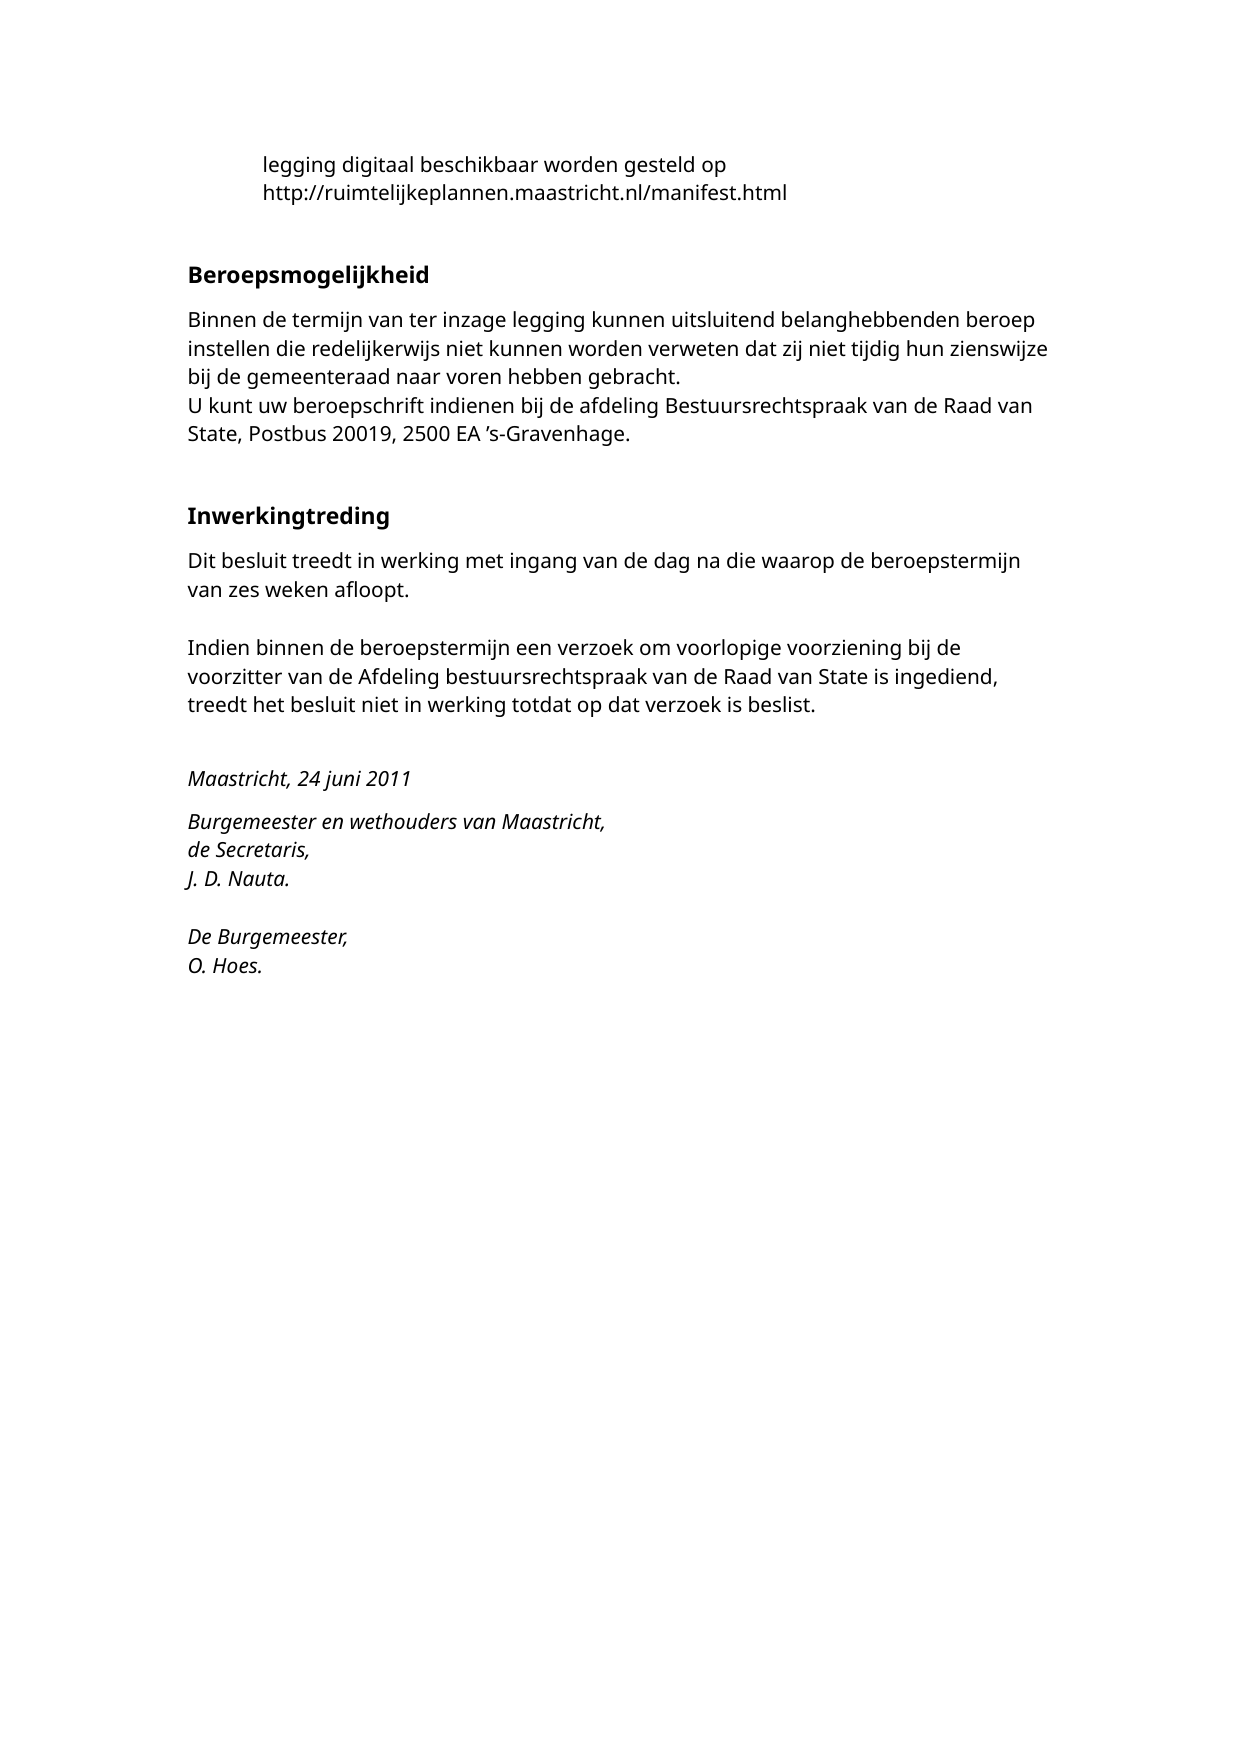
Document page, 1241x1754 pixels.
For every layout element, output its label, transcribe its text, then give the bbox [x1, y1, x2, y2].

text O. Hoes. [187, 951, 1053, 979]
text De Burgemeester, [187, 922, 1053, 951]
text Burgemeester en wethouders van Maastricht, [187, 807, 1053, 836]
subtitle Inwerkingtreding [187, 500, 1053, 532]
text Indien binnen de beroepstermijn een verzoek om voorlopige voorziening bij de voorzitter van de Afdeling bestuursrechtspraak van de Raad van State is ingediend, treedt het besluit niet in werking totdat op dat verzoek is beslist. [187, 633, 1053, 719]
text J. D. Nauta. [187, 864, 1053, 892]
text Binnen de termijn van ter inzage legging kunnen uitsluitend belanghebbenden beroep instellen die redelijkerwijs niet kunnen worden verweten dat zij niet tijdig hun zienswijze bij de gemeenteraad naar voren hebben gebracht. [187, 306, 1053, 391]
text U kunt uw beroepschrift indienen bij de afdeling Bestuursrechtspraak van de Raad van State, Postbus 20019, 2500 EA ’s-Gravenhage. [187, 391, 1053, 448]
list legging digitaal beschikbaar worden gesteld op http://ruimtelijkeplannen.maastricht.nl/manifest.html [187, 150, 1053, 207]
text Maastricht, 24 juni 2011 [187, 764, 1053, 792]
subtitle Beroepsmogelijkheid [187, 259, 1053, 291]
text Dit besluit treedt in werking met ingang van de dag na die waarop de beroepstermijn van zes weken afloopt. [187, 547, 1053, 603]
text de Secretaris, [187, 836, 1053, 864]
